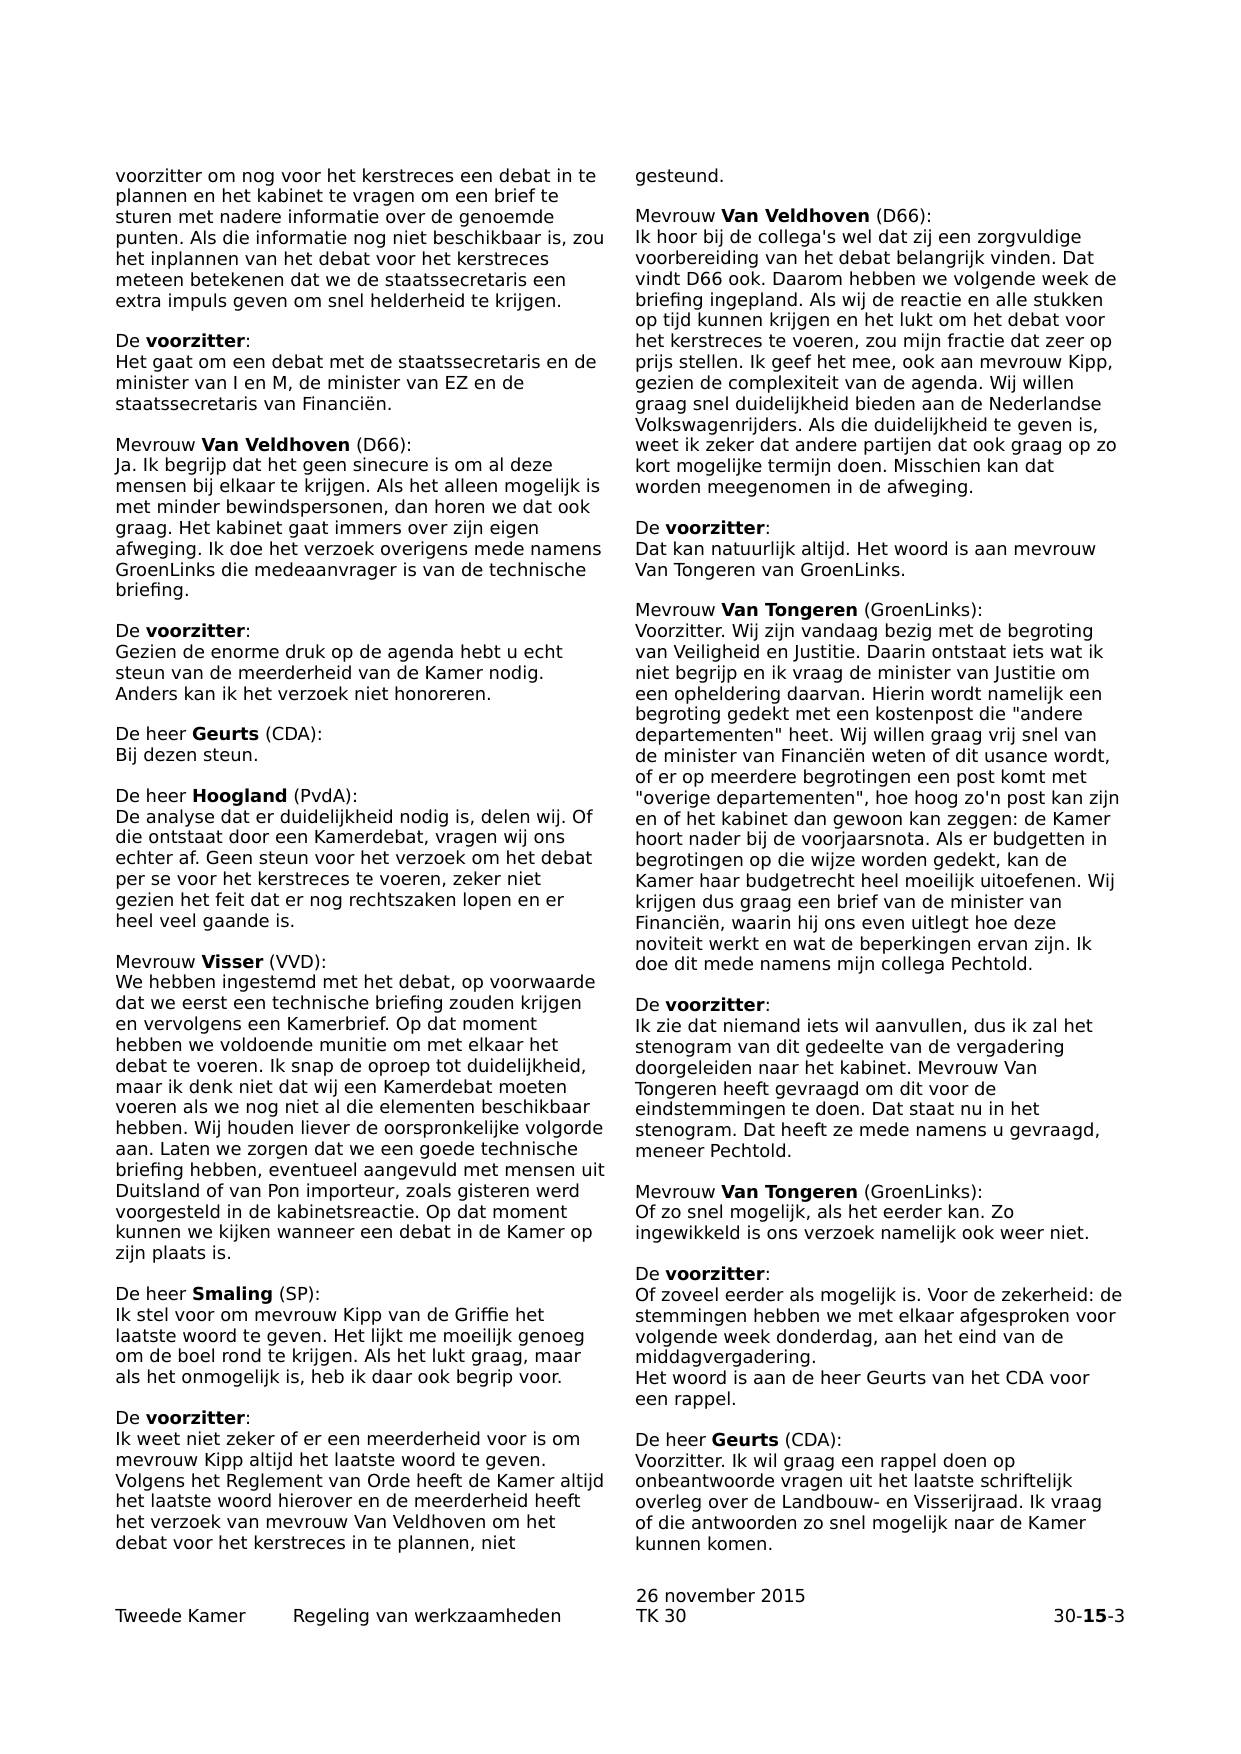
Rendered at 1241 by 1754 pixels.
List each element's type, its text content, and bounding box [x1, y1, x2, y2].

text Mevrouw Van Veldhoven (D66): [115, 434, 605, 455]
text De voorzitter: [635, 995, 1125, 1016]
text Mevrouw Van Veldhoven (D66): [635, 206, 1125, 227]
text De voorzitter: [635, 1264, 1125, 1285]
text Dat kan natuurlijk altijd. Het woord is aan mevrouw Van Tongeren van GroenLinks. [635, 538, 1125, 580]
text Mevrouw Van Tongeren (GroenLinks): [635, 600, 1125, 621]
text Ik zie dat niemand iets wil aanvullen, dus ik zal het stenogram van dit gedeelte van de vergadering doorgeleiden naar het kabinet. Mevrouw Van Tongeren heeft gevraagd om dit voor de eindstemmingen te doen. Dat staat nu in het stenogram. Dat heeft ze mede namens u gevraagd, meneer Pechtold. [635, 1016, 1125, 1162]
text Of zoveel eerder als mogelijk is. Voor de zekerheid: de stemmingen hebben we met elkaar afgesproken voor volgende week donderdag, aan het eind van de middagvergadering. [635, 1285, 1125, 1368]
text De voorzitter: [115, 1408, 605, 1429]
text De voorzitter: [635, 518, 1125, 538]
text Ik hoor bij de collega's wel dat zij een zorgvuldige voorbereiding van het debat belangrijk vinden. Dat vindt D66 ook. Daarom hebben we volgende week de briefing ingepland. Als wij de reactie en alle stukken op tijd kunnen krijgen en het lukt om het debat voor het kerstreces te voeren, zou mijn fractie dat zeer op prijs stellen. Ik geef het mee, ook aan mevrouw Kipp, gezien de complexiteit van de agenda. Wij willen graag snel duidelijkheid bieden aan de Nederlandse Volkswagenrijders. Als die duidelijkheid te geven is, weet ik zeker dat andere partijen dat ook graag op zo kort mogelijke termijn doen. Misschien kan dat worden meegenomen in de afweging. [635, 227, 1125, 498]
text De heer Geurts (CDA): [635, 1430, 1125, 1450]
text De voorzitter: [115, 331, 605, 352]
text gesteund. [635, 165, 1125, 186]
text Ik weet niet zeker of er een meerderheid voor is om mevrouw Kipp altijd het laatste woord te geven. Volgens het Reglement van Orde heeft de Kamer altijd het laatste woord hierover en de meerderheid heeft het verzoek van mevrouw Van Veldhoven om het debat voor het kerstreces in te plannen, niet [115, 1429, 605, 1554]
text Voorzitter. Ik wil graag een rappel doen op onbeantwoorde vragen uit het laatste schriftelijk overleg over de Landbouw- en Visserijraad. Ik vraag of die antwoorden zo snel mogelijk naar de Kamer kunnen komen. [635, 1450, 1125, 1554]
text De heer Smaling (SP): [115, 1284, 605, 1304]
text De heer Geurts (CDA): [115, 724, 605, 745]
text Mevrouw Visser (VVD): [115, 951, 605, 972]
text We hebben ingestemd met het debat, op voorwaarde dat we eerst een technische briefing zouden krijgen en vervolgens een Kamerbrief. Op dat moment hebben we voldoende munitie om met elkaar het debat te voeren. Ik snap de oproep tot duidelijkheid, maar ik denk niet dat wij een Kamerdebat moeten voeren als we nog niet al die elementen beschikbaar hebben. Wij houden liever de oorspronkelijke volgorde aan. Laten we zorgen dat we een goede technische briefing hebben, eventueel aangevuld met mensen uit Duitsland of van Pon importeur, zoals gisteren werd voorgesteld in de kabinetsreactie. Op dat moment kunnen we kijken wanneer een debat in de Kamer op zijn plaats is. [115, 972, 605, 1264]
text Bij dezen steun. [115, 745, 605, 766]
text Voorzitter. Wij zijn vandaag bezig met de begroting van Veiligheid en Justitie. Daarin ontstaat iets wat ik niet begrijp en ik vraag de minister van Justitie om een opheldering daarvan. Hierin wordt namelijk een begroting gedekt met een kostenpost die "andere departementen" heet. Wij willen graag vrij snel van de minister van Financiën weten of dit usance wordt, of er op meerdere begrotingen een post komt met "overige departementen", hoe hoog zo'n post kan zijn en of het kabinet dan gewoon kan zeggen: de Kamer hoort nader bij de voorjaarsnota. Als er budgetten in begrotingen op die wijze worden gedekt, kan de Kamer haar budgetrecht heel moeilijk uitoefenen. Wij krijgen dus graag een brief van de minister van Financiën, waarin hij ons even uitlegt hoe deze noviteit werkt en wat de beperkingen ervan zijn. Ik doe dit mede namens mijn collega Pechtold. [635, 621, 1125, 975]
text Het woord is aan de heer Geurts van het CDA voor een rappel. [635, 1368, 1125, 1410]
text Ja. Ik begrijp dat het geen sinecure is om al deze mensen bij elkaar te krijgen. Als het alleen mogelijk is met minder bewindspersonen, dan horen we dat ook graag. Het kabinet gaat immers over zijn eigen afweging. Ik doe het verzoek overigens mede namens GroenLinks die medeaanvrager is van de technische briefing. [115, 455, 605, 601]
text Ik stel voor om mevrouw Kipp van de Griffie het laatste woord te geven. Het lijkt me moeilijk genoeg om de boel rond te krijgen. Als het lukt graag, maar als het onmogelijk is, heb ik daar ook begrip voor. [115, 1304, 605, 1388]
text De voorzitter: [115, 621, 605, 642]
text Het gaat om een debat met de staatssecretaris en de minister van I en M, de minister van EZ en de staatssecretaris van Financiën. [115, 352, 605, 414]
text Of zo snel mogelijk, als het eerder kan. Zo ingewikkeld is ons verzoek namelijk ook weer niet. [635, 1202, 1125, 1244]
text voorzitter om nog voor het kerstreces een debat in te plannen en het kabinet te vragen om een brief te sturen met nadere informatie over de genoemde punten. Als die informatie nog niet beschikbaar is, zou het inplannen van het debat voor het kerstreces meteen betekenen dat we de staatssecretaris een extra impuls geven om snel helderheid te krijgen. [115, 165, 605, 311]
text Gezien de enorme druk op de agenda hebt u echt steun van de meerderheid van de Kamer nodig. Anders kan ik het verzoek niet honoreren. [115, 642, 605, 704]
text Mevrouw Van Tongeren (GroenLinks): [635, 1182, 1125, 1202]
text De analyse dat er duidelijkheid nodig is, delen wij. Of die ontstaat door een Kamerdebat, vragen wij ons echter af. Geen steun voor het verzoek om het debat per se voor het kerstreces te voeren, zeker niet gezien het feit dat er nog rechtszaken lopen en er heel veel gaande is. [115, 806, 605, 931]
text De heer Hoogland (PvdA): [115, 786, 605, 806]
